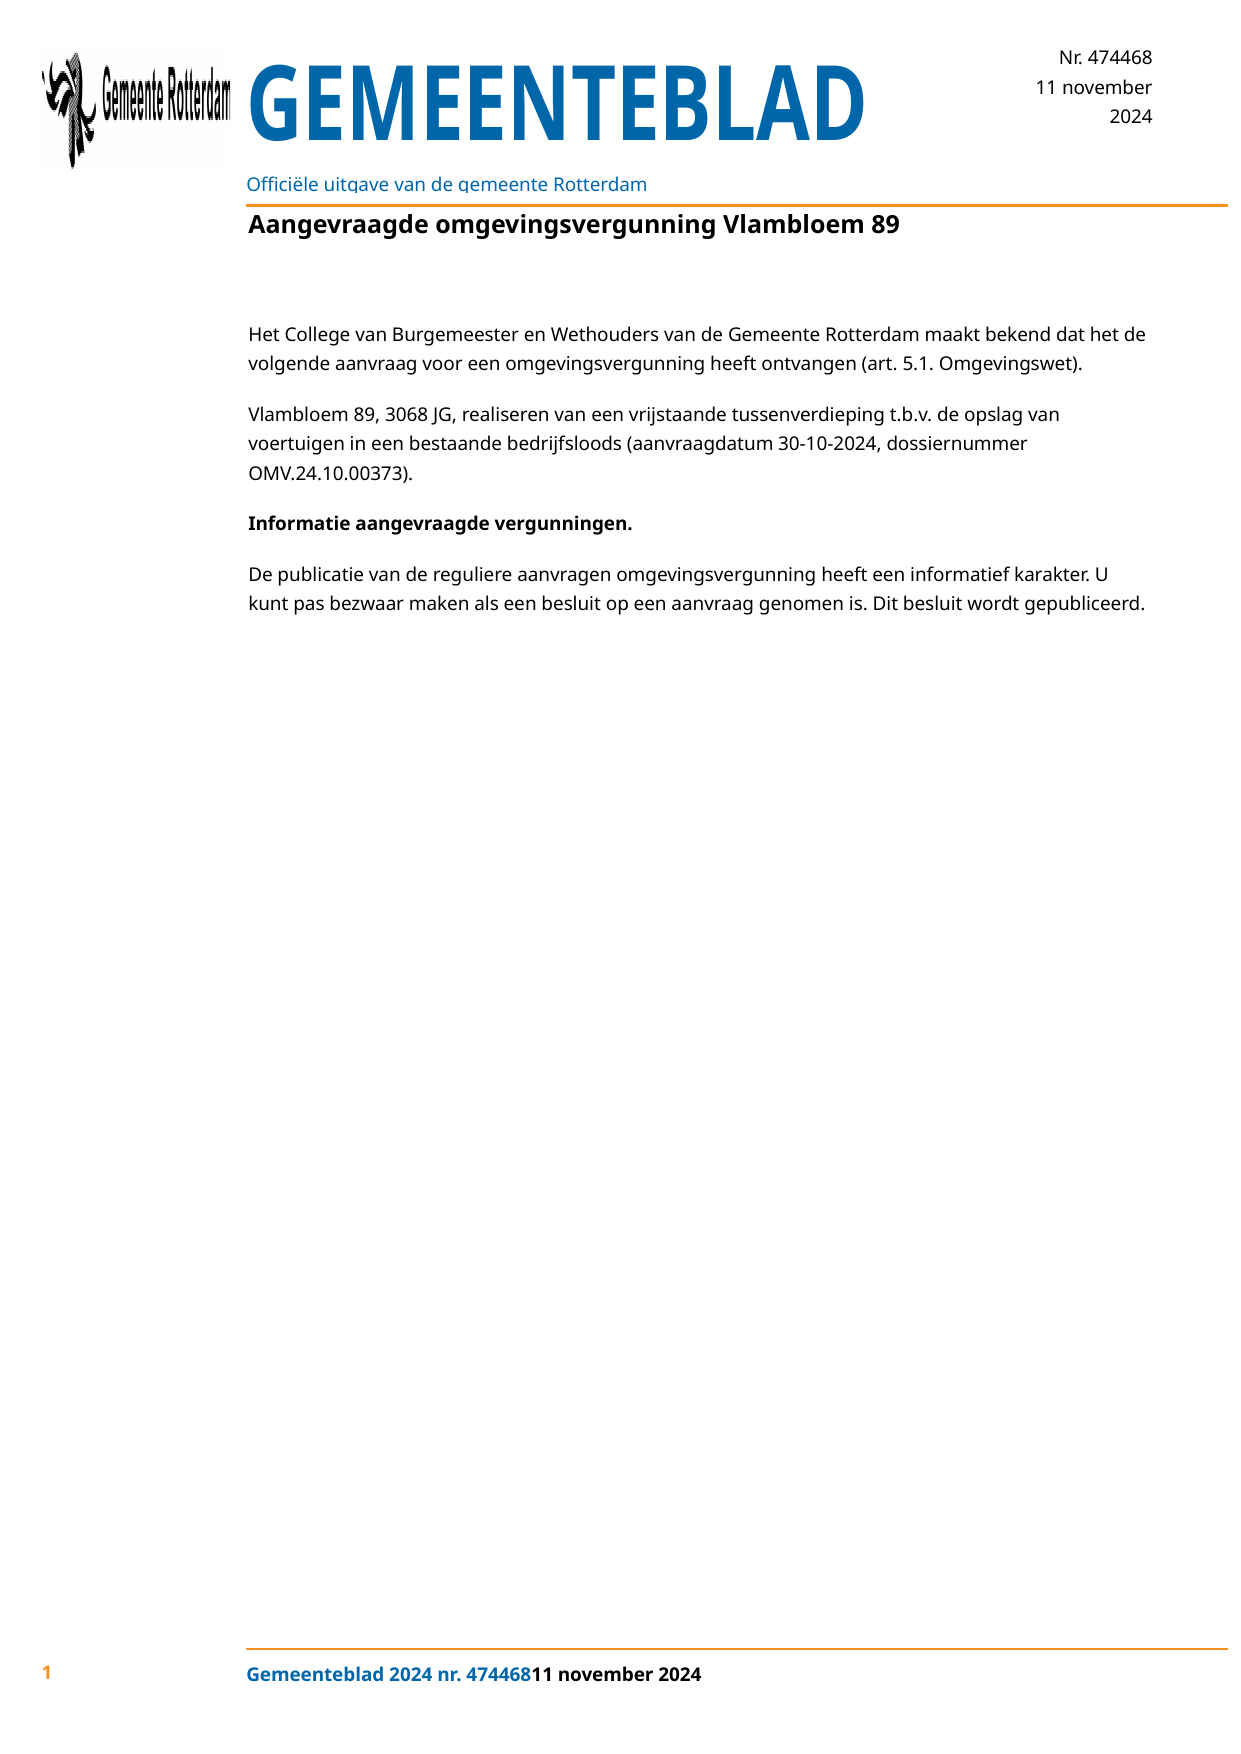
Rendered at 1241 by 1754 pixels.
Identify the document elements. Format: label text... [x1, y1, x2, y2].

text Vlambloem 89, 3068 JG, realiseren van een vrijstaande tussenverdieping t.b.v. de opslag van voertuigen in een bestaande bedrijfsloods (aanvraagdatum 30-10-2024, dossiernummer OMV.24.10.00373). [248, 401, 1152, 486]
text Het College van Burgemeester en Wethouders van de Gemeente Rotterdam maakt bekend dat het de volgende aanvraag voor een omgevingsvergunning heeft ontvangen (art. 5.1. Omgevingswet). [248, 321, 1152, 376]
text Aangevraagde omgevingsvergunning Vlambloem 89 [248, 207, 1152, 241]
text De publicatie van de reguliere aanvragen omgevingsvergunning heeft een informatief karakter. U kunt pas bezwaar maken als een besluit op een aanvraag genomen is. Dit besluit wordt gepubliceerd. [248, 561, 1152, 616]
picture [41, 47, 231, 172]
text Informatie aangevraagde vergunningen. [248, 510, 1152, 536]
